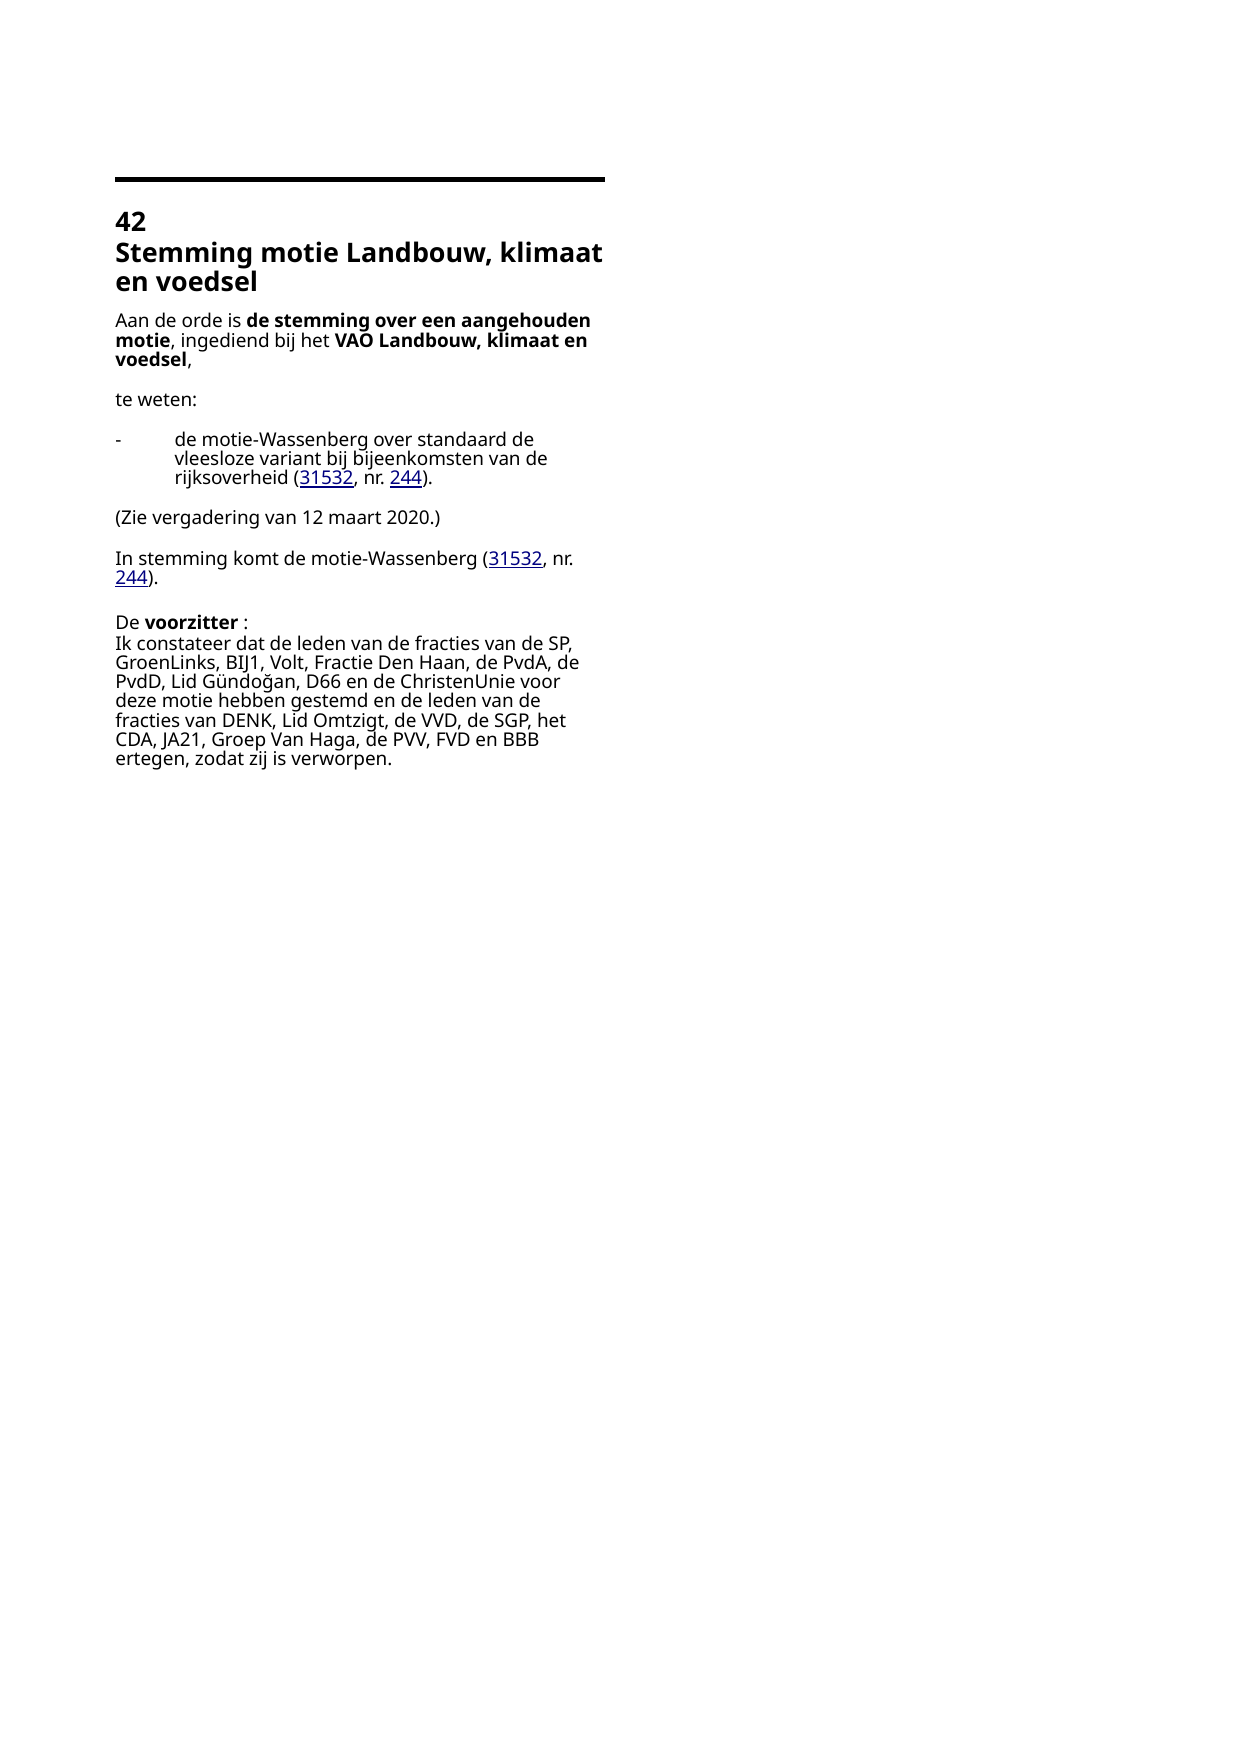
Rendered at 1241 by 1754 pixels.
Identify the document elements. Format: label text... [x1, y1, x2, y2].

text te weten: [115, 391, 605, 410]
text (Zie vergadering van 12 maart 2020.) [115, 509, 605, 529]
text Aan de orde is de stemming over een aangehouden motie, ingediend bij het VAO Landbouw, klimaat en voedsel, [115, 312, 605, 370]
list de motie-Wassenberg over standaard de vleesloze variant bij bijeenkomsten van de rijksoverheid (31532, nr. 244). [115, 431, 605, 489]
text Ik constateer dat de leden van de fracties van de SP, GroenLinks, BIJ1, Volt, Fractie Den Haan, de PvdA, de PvdD, Lid Gündoğan, D66 en de ChristenUnie voor deze motie hebben gestemd en de leden van de fracties van DENK, Lid Omtzigt, de VVD, de SGP, het CDA, JA21, Groep Van Haga, de PVV, FVD en BBB ertegen, zodat zij is verworpen. [115, 634, 605, 769]
text De voorzitter : [115, 609, 605, 634]
text Stemming motie Landbouw, klimaat en voedsel [115, 239, 605, 312]
text 42 [115, 203, 605, 239]
text In stemming komt de motie-Wassenberg (31532, nr. 244). [115, 549, 605, 588]
